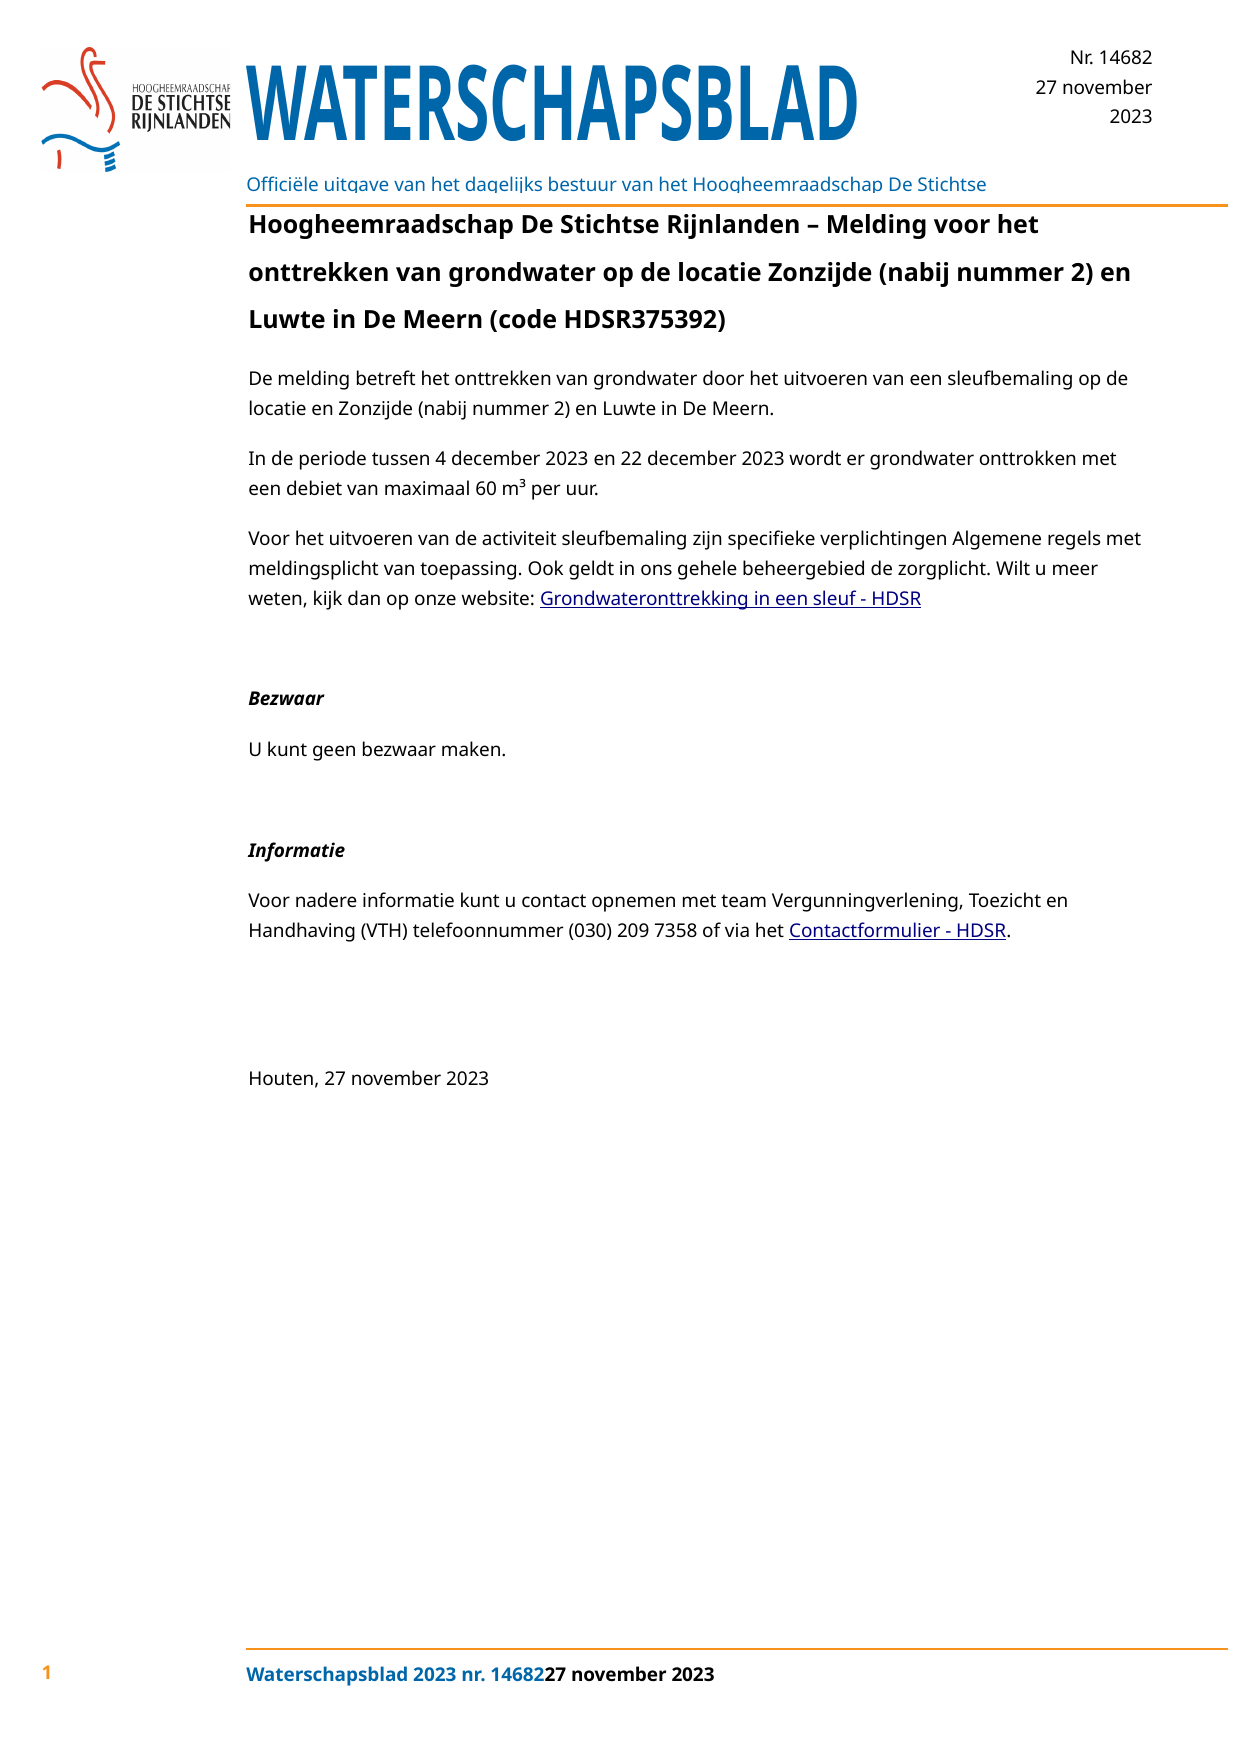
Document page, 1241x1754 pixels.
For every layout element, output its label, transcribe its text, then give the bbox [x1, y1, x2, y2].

text Bezwaar [248, 686, 1152, 711]
text Hoogheemraadschap De Stichtse Rijnlanden – Melding voor het onttrekken van grondwater op de locatie Zonzijde (nabij nummer 2) en Luwte in De Meern (code HDSR375392) [248, 207, 1152, 336]
text In de periode tussen 4 december 2023 en 22 december 2023 wordt er grondwater onttrokken met een debiet van maximaal 60 m³ per uur. [248, 446, 1152, 501]
text Voor het uitvoeren van de activiteit sleufbemaling zijn specifieke verplichtingen Algemene regels met meldingsplicht van toepassing. Ook geldt in ons gehele beheergebied de zorgplicht. Wilt u meer weten, kijk dan op onze website: Grondwateronttrekking in een sleuf - HDSR [248, 526, 1152, 610]
text Informatie [248, 837, 1152, 862]
text De melding betreft het onttrekken van grondwater door het uitvoeren van een sleufbemaling op de locatie en Zonzijde (nabij nummer 2) en Luwte in De Meern. [248, 366, 1152, 421]
text Voor nadere informatie kunt u contact opnemen met team Vergunningverlening, Toezicht en Handhaving (VTH) telefoonnummer (030) 209 7358 of via het Contactformulier - HDSR. [248, 887, 1152, 942]
text Houten, 27 november 2023 [248, 1065, 1152, 1091]
text U kunt geen bezwaar maken. [248, 736, 1152, 762]
picture [41, 47, 231, 172]
